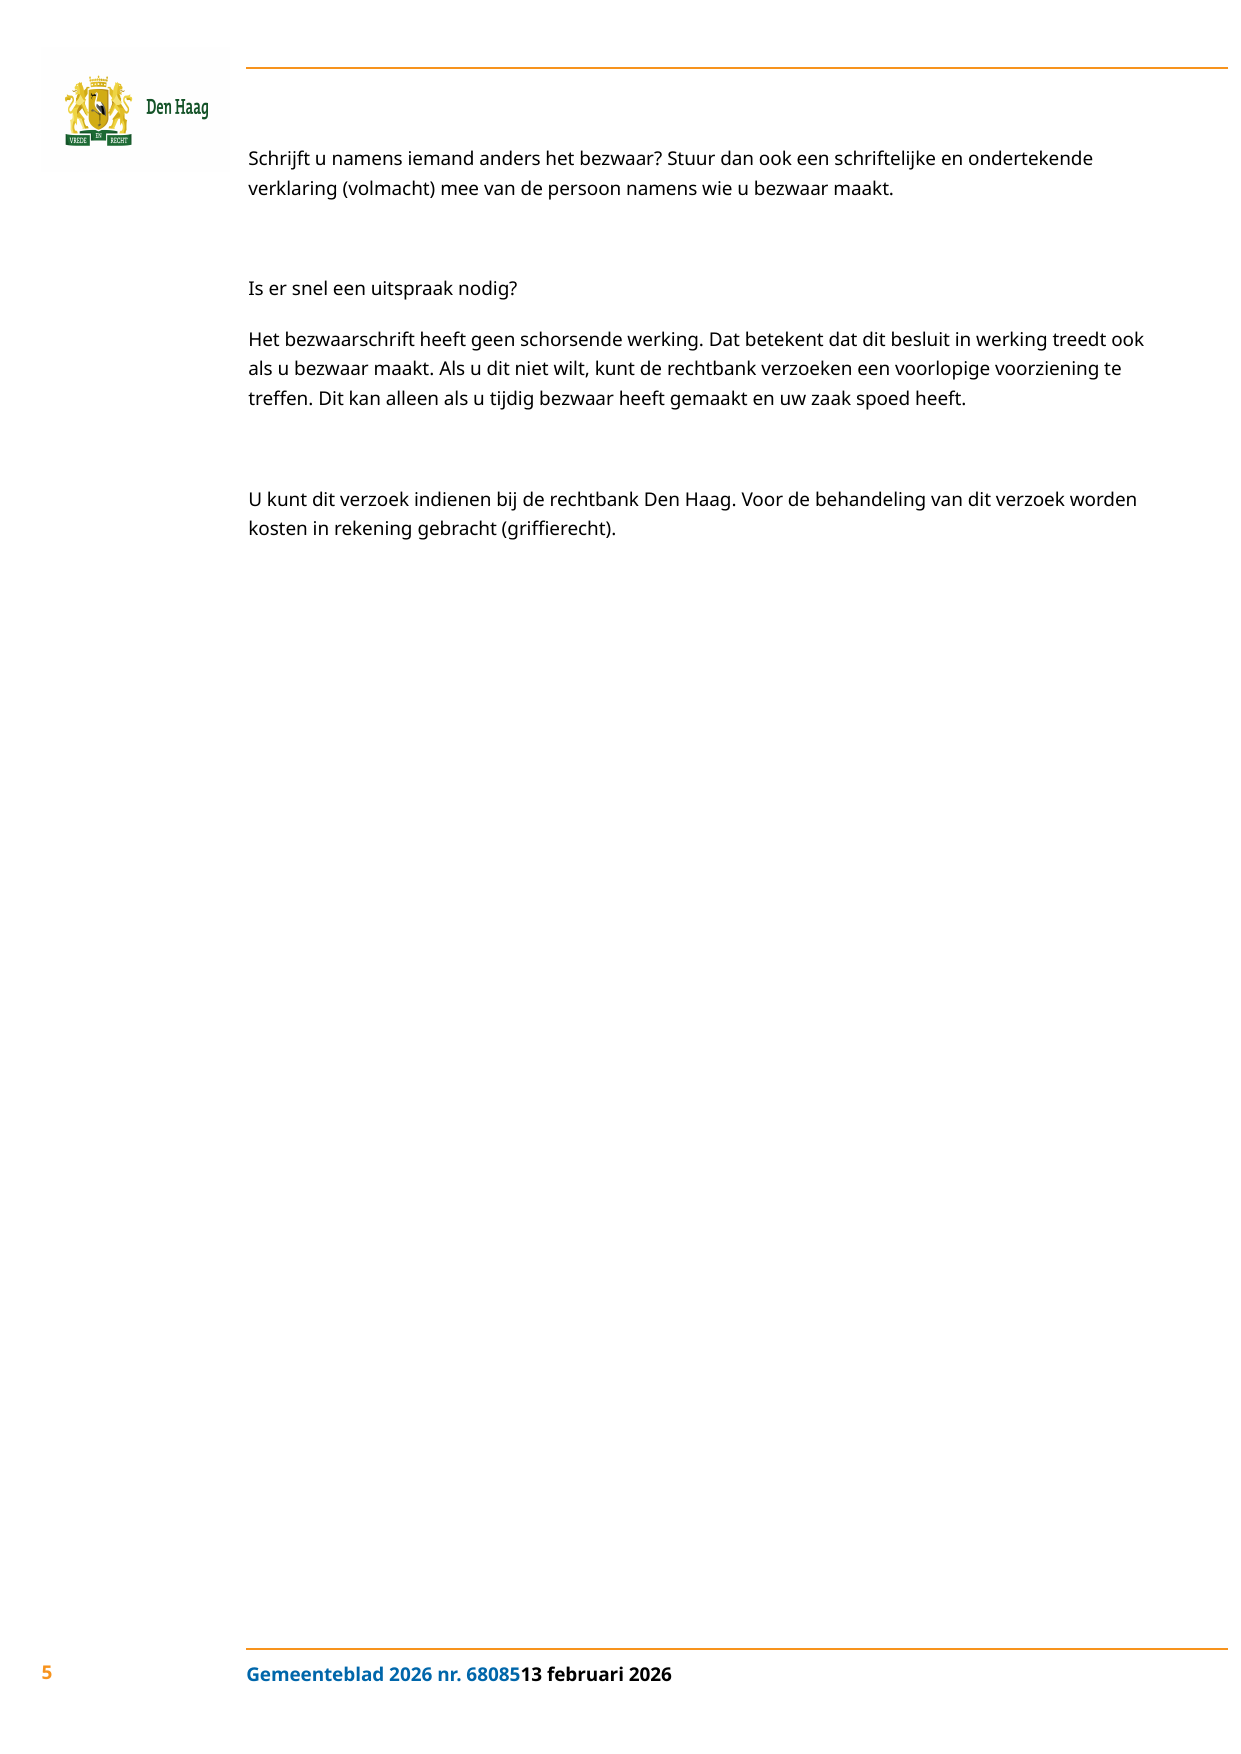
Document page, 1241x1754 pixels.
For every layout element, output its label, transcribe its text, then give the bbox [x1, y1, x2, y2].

text Is er snel een uitspraak nodig? [248, 276, 1152, 301]
text Schrijft u namens iemand anders het bezwaar? Stuur dan ook een schriftelijke en ondertekende verklaring (volmacht) mee van de persoon namens wie u bezwaar maakt. [248, 145, 1152, 201]
text Het bezwaarschrift heeft geen schorsende werking. Dat betekent dat dit besluit in werking treedt ook als u bezwaar maakt. Als u dit niet wilt, kunt de rechtbank verzoeken een voorlopige voorziening te treffen. Dit kan alleen als u tijdig bezwaar heeft gemaakt en uw zaak spoed heeft. [248, 326, 1152, 411]
text U kunt dit verzoek indienen bij de rechtbank Den Haag. Voor de behandeling van dit verzoek worden kosten in rekening gebracht (griffierecht). [248, 486, 1152, 541]
picture [41, 47, 231, 172]
